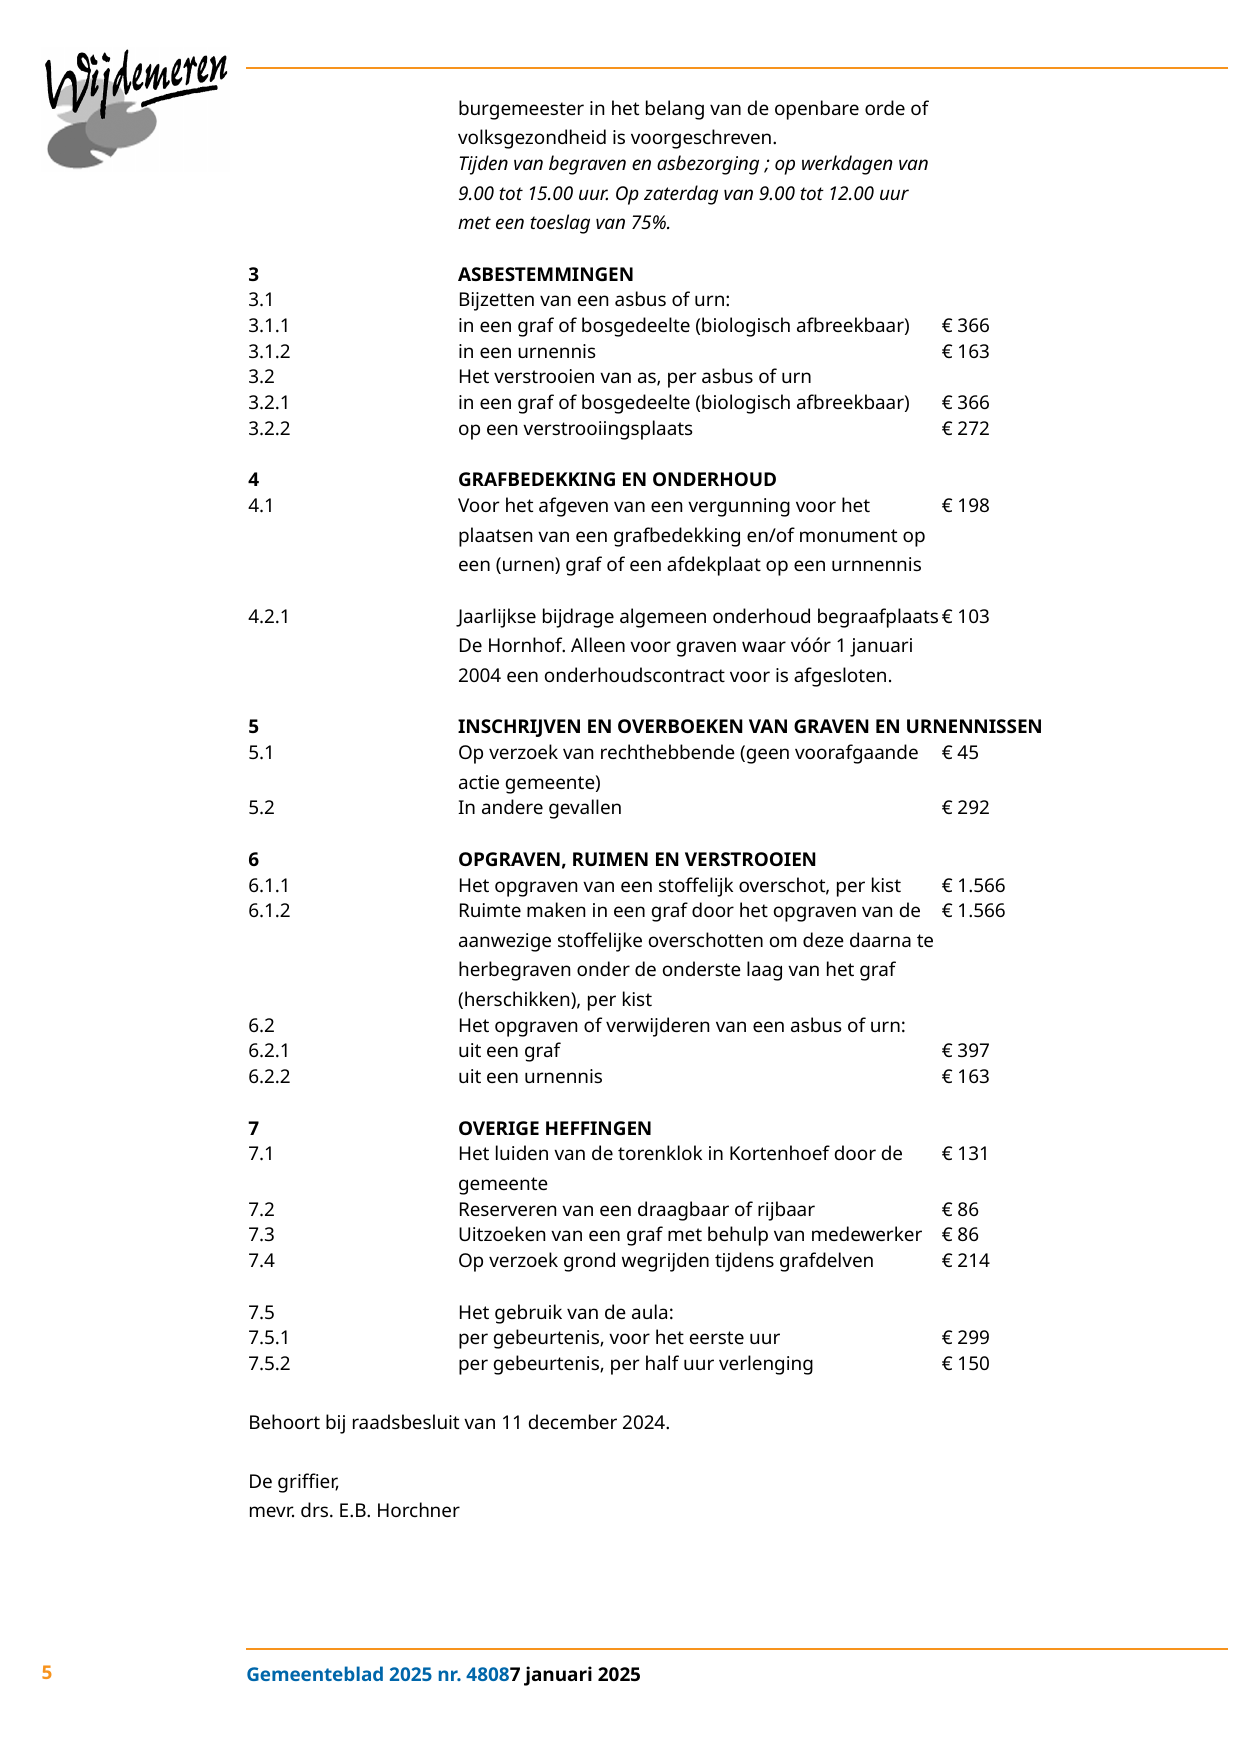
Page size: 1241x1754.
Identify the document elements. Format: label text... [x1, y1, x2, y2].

table_cell 7.5.1 [248, 1325, 458, 1350]
table_cell Op verzoek grond wegrijden tijdens grafdelven [458, 1248, 942, 1273]
table_cell [942, 577, 1152, 603]
table_cell € 86 [942, 1196, 1152, 1222]
text mevr. drs. E.B. Horchner [248, 1498, 1152, 1523]
table_cell € 86 [942, 1222, 1152, 1247]
table_cell Het verstrooien van as, per asbus of urn [458, 364, 942, 389]
table_cell [942, 846, 1152, 872]
table_cell in een urnennis [458, 338, 942, 364]
table_cell 3.1 [248, 286, 458, 312]
table_cell [248, 235, 458, 261]
table_cell [248, 150, 458, 235]
table_cell 4.1 [248, 492, 458, 577]
table_cell [942, 1089, 1152, 1115]
table_cell 6 [248, 846, 458, 872]
table_cell Jaarlijkse bijdrage algemeen onderhoud begraafplaats De Hornhof. Alleen voor graven waar vóór 1 januari 2004 een onderhoudscontract voor is afgesloten. [458, 603, 942, 688]
table_cell uit een urnennis [458, 1064, 942, 1089]
table_cell [942, 150, 1152, 235]
table_cell In andere gevallen [458, 795, 942, 820]
table_cell [458, 577, 942, 603]
table_cell [942, 1273, 1152, 1299]
table_cell € 131 [942, 1141, 1152, 1196]
table_cell in een graf of bosgedeelte (biologisch afbreekbaar) [458, 312, 942, 338]
table_cell Tijden van begraven en asbezorging ; op werkdagen van 9.00 tot 15.00 uur. Op zaterdag van 9.00 tot 12.00 uur met een toeslag van 75%. [458, 150, 942, 235]
table_cell [248, 577, 458, 603]
table_cell op een verstrooiingsplaats [458, 415, 942, 441]
table_cell Ruimte maken in een graf door het opgraven van de aanwezige stoffelijke overschotten om deze daarna te herbegraven onder de onderste laag van het graf (herschikken), per kist [458, 898, 942, 1012]
table_cell 7.4 [248, 1248, 458, 1273]
table_cell Het opgraven van een stoffelijk overschot, per kist [458, 872, 942, 897]
table_cell € 198 [942, 492, 1152, 577]
table_cell burgemeester in het belang van de openbare orde of volksgezondheid is voorgeschreven. [458, 95, 942, 150]
table_cell [942, 820, 1152, 846]
table_cell per gebeurtenis, voor het eerste uur [458, 1325, 942, 1350]
table_cell € 1.566 [942, 872, 1152, 897]
table_cell in een graf of bosgedeelte (biologisch afbreekbaar) [458, 389, 942, 415]
table_cell € 299 [942, 1325, 1152, 1350]
table_cell 5 [248, 714, 458, 739]
table_cell 3.2 [248, 364, 458, 389]
table_cell [248, 441, 458, 467]
table_cell OVERIGE HEFFINGEN [458, 1115, 942, 1141]
table_cell 6.1.2 [248, 898, 458, 1012]
table_cell € 150 [942, 1350, 1152, 1376]
table_cell 6.2 [248, 1012, 458, 1038]
table_cell [942, 1012, 1152, 1038]
table_cell [942, 286, 1152, 312]
table_cell [248, 1273, 458, 1299]
table_cell INSCHRIJVEN EN OVERBOEKEN VAN GRAVEN EN URNENNISSEN [458, 714, 1152, 739]
table_cell GRAFBEDEKKING EN ONDERHOUD [458, 467, 942, 492]
table_cell 7.3 [248, 1222, 458, 1247]
table_cell € 292 [942, 795, 1152, 820]
table_cell [942, 1115, 1152, 1141]
table_cell 4 [248, 467, 458, 492]
text De griffier, [248, 1468, 1152, 1494]
table_cell € 103 [942, 603, 1152, 688]
table_cell € 397 [942, 1038, 1152, 1063]
table_cell 5.1 [248, 739, 458, 794]
table_cell [942, 441, 1152, 467]
table_cell € 214 [942, 1248, 1152, 1273]
table_cell 6.1.1 [248, 872, 458, 897]
table_cell uit een graf [458, 1038, 942, 1063]
table_cell [942, 261, 1152, 286]
table_cell € 366 [942, 389, 1152, 415]
table_cell [248, 688, 458, 713]
table_cell Reserveren van een draagbaar of rijbaar [458, 1196, 942, 1222]
table_cell [458, 688, 942, 713]
table_cell [942, 467, 1152, 492]
text Behoort bij raadsbesluit van 11 december 2024. [248, 1409, 1152, 1434]
table_cell 6.2.1 [248, 1038, 458, 1063]
picture [41, 47, 231, 172]
table_cell [942, 235, 1152, 261]
table_cell Het luiden van de torenklok in Kortenhoef door de gemeente [458, 1141, 942, 1196]
table_cell € 163 [942, 1064, 1152, 1089]
table_cell [458, 820, 942, 846]
table_cell 3 [248, 261, 458, 286]
table_cell Uitzoeken van een graf met behulp van medewerker [458, 1222, 942, 1247]
table_cell [942, 1299, 1152, 1324]
table_cell € 45 [942, 739, 1152, 794]
table_cell [248, 820, 458, 846]
table_cell [458, 441, 942, 467]
table_cell [248, 95, 458, 150]
table_cell [458, 1273, 942, 1299]
table_cell € 163 [942, 338, 1152, 364]
table_cell Voor het afgeven van een vergunning voor het plaatsen van een grafbedekking en/of monument op een (urnen) graf of een afdekplaat op een urnnennis [458, 492, 942, 577]
table_cell 4.2.1 [248, 603, 458, 688]
table_cell € 272 [942, 415, 1152, 441]
table_cell [458, 235, 942, 261]
table_cell 7.5 [248, 1299, 458, 1324]
table_cell [942, 95, 1152, 150]
table_cell 7.5.2 [248, 1350, 458, 1376]
table_cell ASBESTEMMINGEN [458, 261, 942, 286]
table_cell per gebeurtenis, per half uur verlenging [458, 1350, 942, 1376]
table_cell 3.2.2 [248, 415, 458, 441]
table_cell [942, 364, 1152, 389]
table_cell [458, 1089, 942, 1115]
table_cell Het opgraven of verwijderen van een asbus of urn: [458, 1012, 942, 1038]
table_cell 6.2.2 [248, 1064, 458, 1089]
table_cell 5.2 [248, 795, 458, 820]
table_cell Bijzetten van een asbus of urn: [458, 286, 942, 312]
table_cell [248, 1089, 458, 1115]
table_cell 3.2.1 [248, 389, 458, 415]
table_cell € 1.566 [942, 898, 1152, 1012]
table_cell 7.1 [248, 1141, 458, 1196]
table_cell [942, 688, 1152, 713]
table_cell OPGRAVEN, RUIMEN EN VERSTROOIEN [458, 846, 942, 872]
table_cell Op verzoek van rechthebbende (geen voorafgaande actie gemeente) [458, 739, 942, 794]
table_cell 7.2 [248, 1196, 458, 1222]
table_cell € 366 [942, 312, 1152, 338]
table_cell 3.1.2 [248, 338, 458, 364]
table_cell 7 [248, 1115, 458, 1141]
table_cell Het gebruik van de aula: [458, 1299, 942, 1324]
table_cell 3.1.1 [248, 312, 458, 338]
